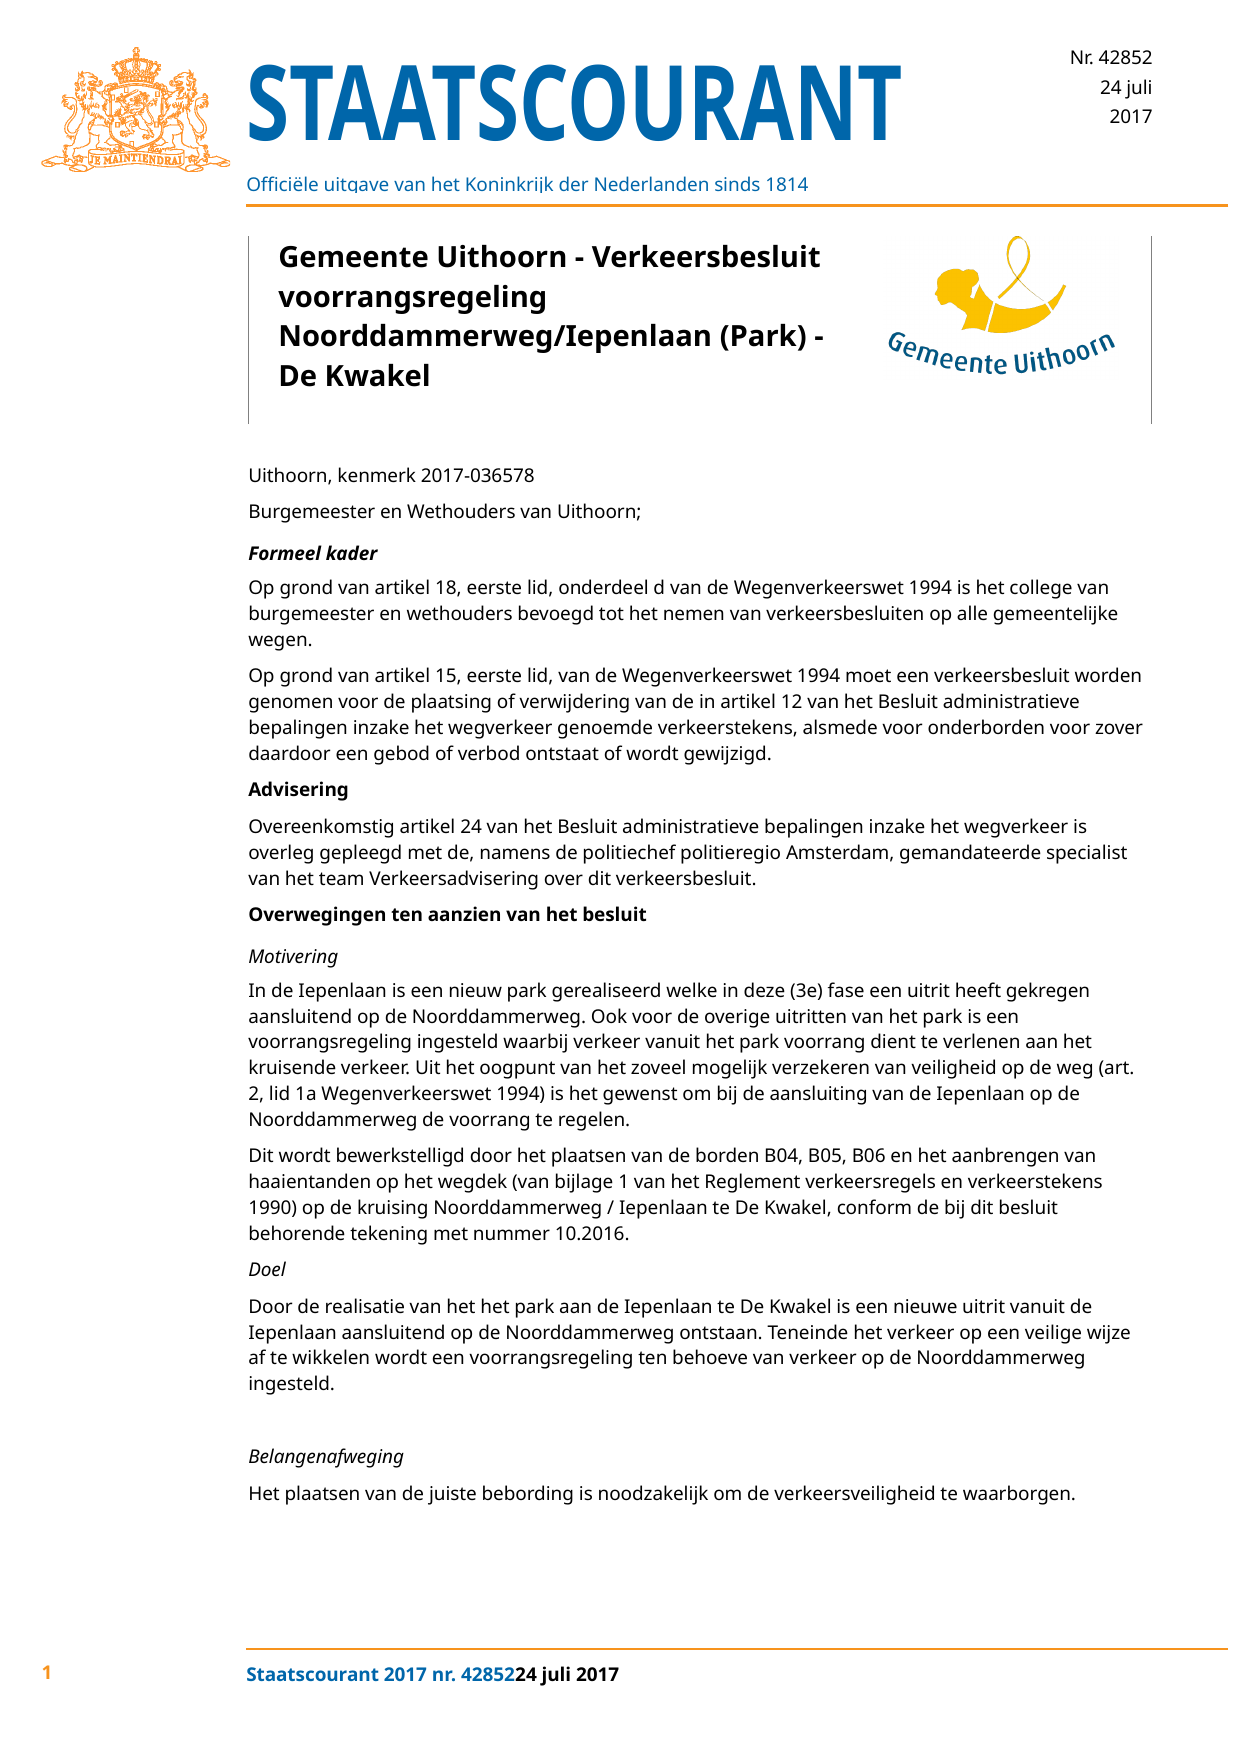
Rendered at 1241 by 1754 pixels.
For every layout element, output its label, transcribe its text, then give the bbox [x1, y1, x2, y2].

text Overeenkomstig artikel 24 van het Besluit administratieve bepalingen inzake het wegverkeer is overleg gepleegd met de, namens de politiechef politieregio Amsterdam, gemandateerde specialist van het team Verkeersadvisering over dit verkeersbesluit. [248, 813, 1152, 890]
text Het plaatsen van de juiste bebording is noodzakelijk om de verkeersveiligheid te waarborgen. [248, 1480, 1152, 1506]
text Formeel kader [248, 541, 1152, 566]
text Motivering [248, 943, 1152, 969]
text Op grond van artikel 15, eerste lid, van de Wegenverkeerswet 1994 moet een verkeersbesluit worden genomen voor de plaatsing of verwijdering van de in artikel 12 van het Besluit administratieve bepalingen inzake het wegverkeer genoemde verkeerstekens, alsmede voor onderborden voor zover daardoor een gebod of verbod ontstaat of wordt gewijzigd. [248, 663, 1152, 766]
text Doel [248, 1256, 1152, 1282]
text Burgemeester en Wethouders van Uithoorn; [248, 499, 1152, 524]
text Belangenafweging [248, 1444, 1152, 1469]
table_header Gemeente Uithoorn - Verkeersbesluit voorrangsregeling Noorddammerweg/Iepenlaan (Park) - De Kwakel [249, 236, 850, 424]
text Op grond van artikel 18, eerste lid, onderdeel d van de Wegenverkeerswet 1994 is het college van burgemeester en wethouders bevoegd tot het nemen van verkeersbesluiten op alle gemeentelijke wegen. [248, 574, 1152, 652]
text Door de realisatie van het het park aan de Iepenlaan te De Kwakel is een nieuwe uitrit vanuit de Iepenlaan aansluitend op de Noorddammerweg ontstaan. Teneinde het verkeer op een veilige wijze af te wikkelen wordt een voorrangsregeling ten behoeve van verkeer op de Noorddammerweg ingesteld. [248, 1293, 1152, 1396]
text Uithoorn, kenmerk 2017-036578 [248, 462, 1152, 488]
text Overwegingen ten aanzien van het besluit [248, 901, 1152, 927]
text Dit wordt bewerkstelligd door het plaatsen van de borden B04, B05, B06 en het aanbrengen van haaientanden op het wegdek (van bijlage 1 van het Reglement verkeersregels en verkeerstekens 1990) op de kruising Noorddammerweg / Iepenlaan te De Kwakel, conform de bij dit besluit behorende tekening met nummer 10.2016. [248, 1143, 1152, 1246]
text In de Iepenlaan is een nieuw park gerealiseerd welke in deze (3e) fase een uitrit heeft gekregen aansluitend op de Noorddammerweg. Ook voor de overige uitritten van het park is een voorrangsregeling ingesteld waarbij verkeer vanuit het park voorrang dient te verlenen aan het kruisende verkeer. Uit het oogpunt van het zoveel mogelijk verzekeren van veiligheid op de weg (art. 2, lid 1a Wegenverkeerswet 1994) is het gewenst om bij de aansluiting van de Iepenlaan op de Noorddammerweg de voorrang te regelen. [248, 977, 1152, 1132]
picture [882, 236, 1119, 380]
text Advisering [248, 777, 1152, 802]
table_header [850, 236, 1151, 424]
picture [41, 47, 231, 172]
